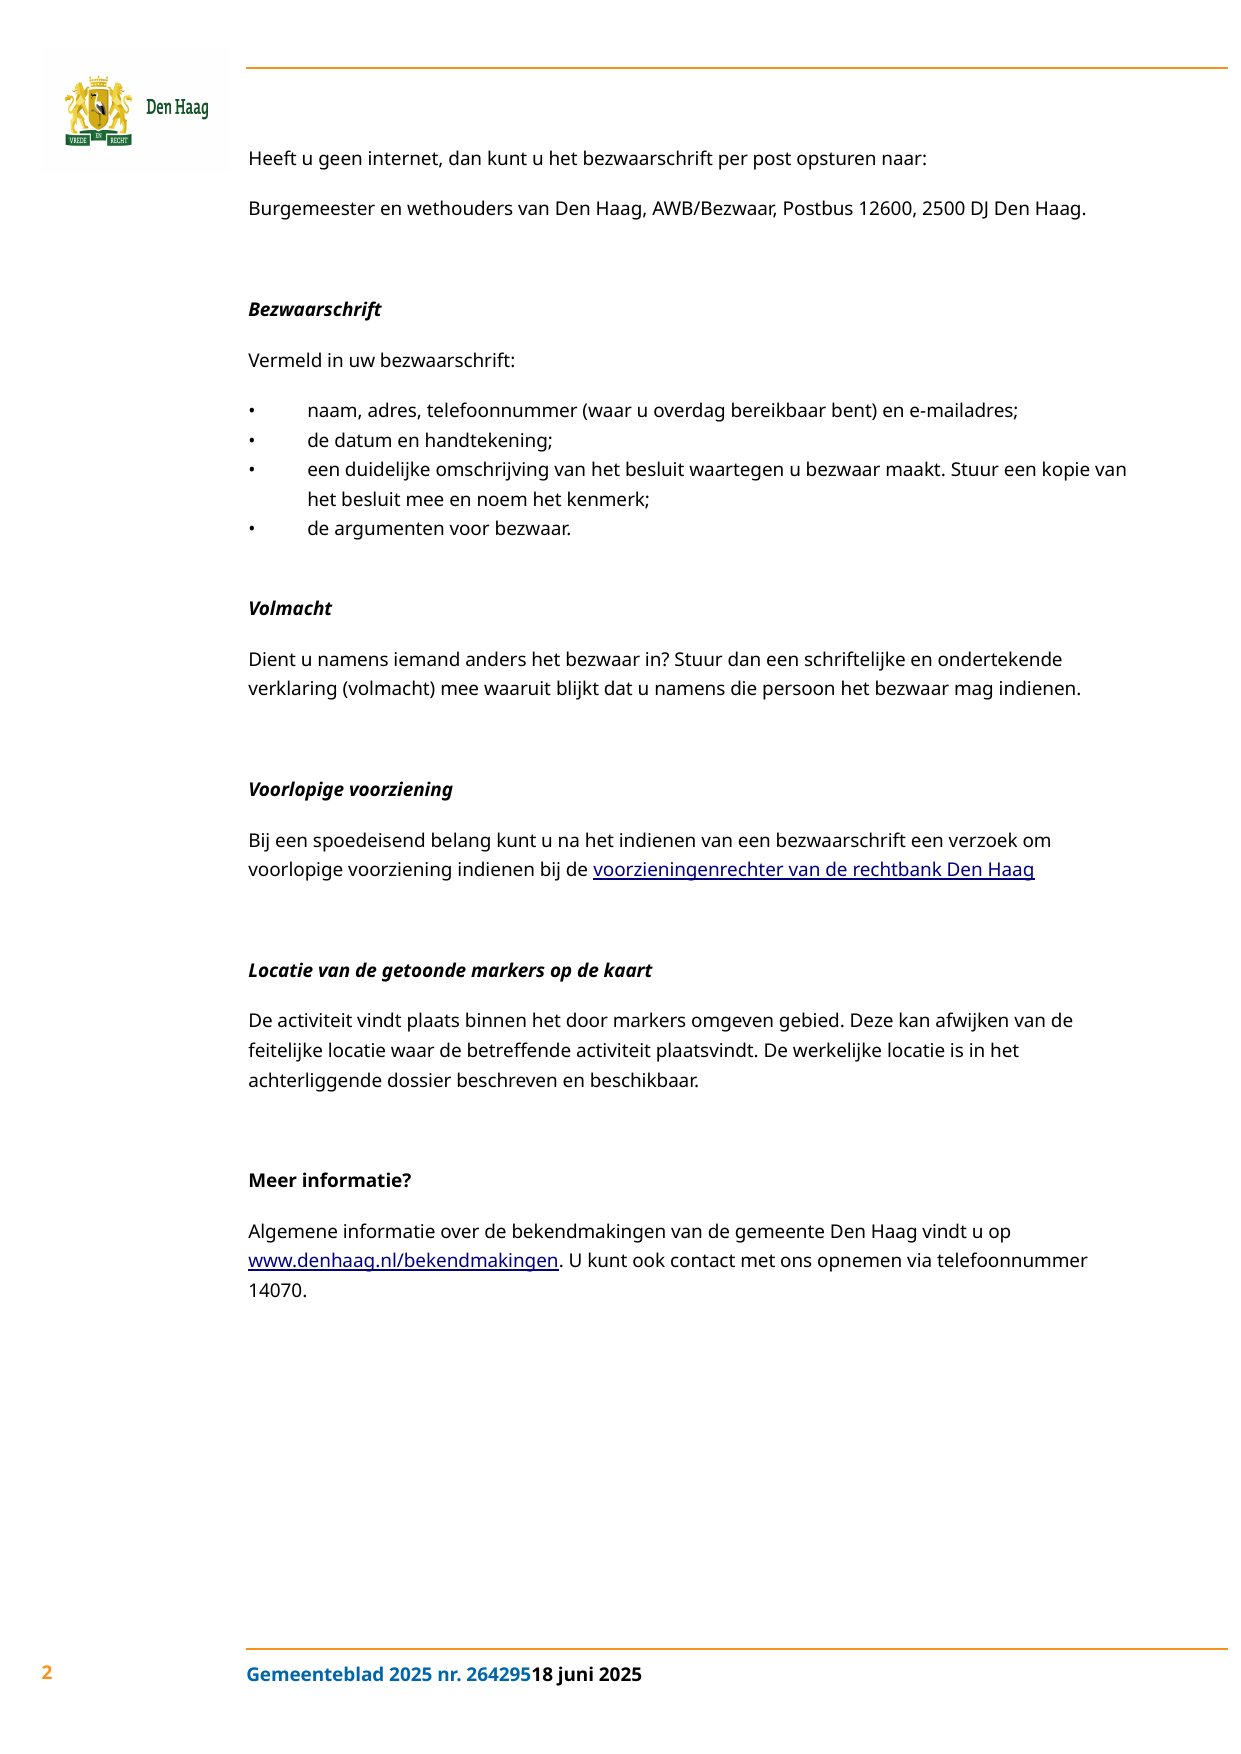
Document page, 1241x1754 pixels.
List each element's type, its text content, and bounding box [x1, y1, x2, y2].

list de datum en handtekening; [248, 427, 1152, 453]
text Locatie van de getoonde markers op de kaart [248, 957, 1152, 983]
text Heeft u geen internet, dan kunt u het bezwaarschrift per post opsturen naar: [248, 145, 1152, 171]
text Dient u namens iemand anders het bezwaar in? Stuur dan een schriftelijke en ondertekende verklaring (volmacht) mee waaruit blijkt dat u namens die persoon het bezwaar mag indienen. [248, 646, 1152, 701]
text De activiteit vindt plaats binnen het door markers omgeven gebied. Deze kan afwijken van de feitelijke locatie waar de betreffende activiteit plaatsvindt. De werkelijke locatie is in het achterliggende dossier beschreven en beschikbaar. [248, 1008, 1152, 1093]
text Burgemeester en wethouders van Den Haag, AWB/Bezwaar, Postbus 12600, 2500 DJ Den Haag. [248, 196, 1152, 221]
text Meer informatie? [248, 1168, 1152, 1193]
text Volmacht [248, 596, 1152, 621]
text Voorlopige voorziening [248, 776, 1152, 802]
picture [41, 47, 231, 172]
text Bij een spoedeisend belang kunt u na het indienen van een bezwaarschrift een verzoek om voorlopige voorziening indienen bij de voorzieningenrechter van de rechtbank Den Haag [248, 827, 1152, 882]
list de argumenten voor bezwaar. [248, 516, 1152, 541]
list naam, adres, telefoonnummer (waar u overdag bereikbaar bent) en e-mailadres; [248, 397, 1152, 423]
text Bezwaarschrift [248, 296, 1152, 322]
text Vermeld in uw bezwaarschrift: [248, 347, 1152, 373]
list een duidelijke omschrijving van het besluit waartegen u bezwaar maakt. Stuur een kopie van het besluit mee en noem het kenmerk; [248, 456, 1152, 512]
text Algemene informatie over de bekendmakingen van de gemeente Den Haag vindt u op www.denhaag.nl/bekendmakingen. U kunt ook contact met ons opnemen via telefoonnummer 14070. [248, 1218, 1152, 1303]
